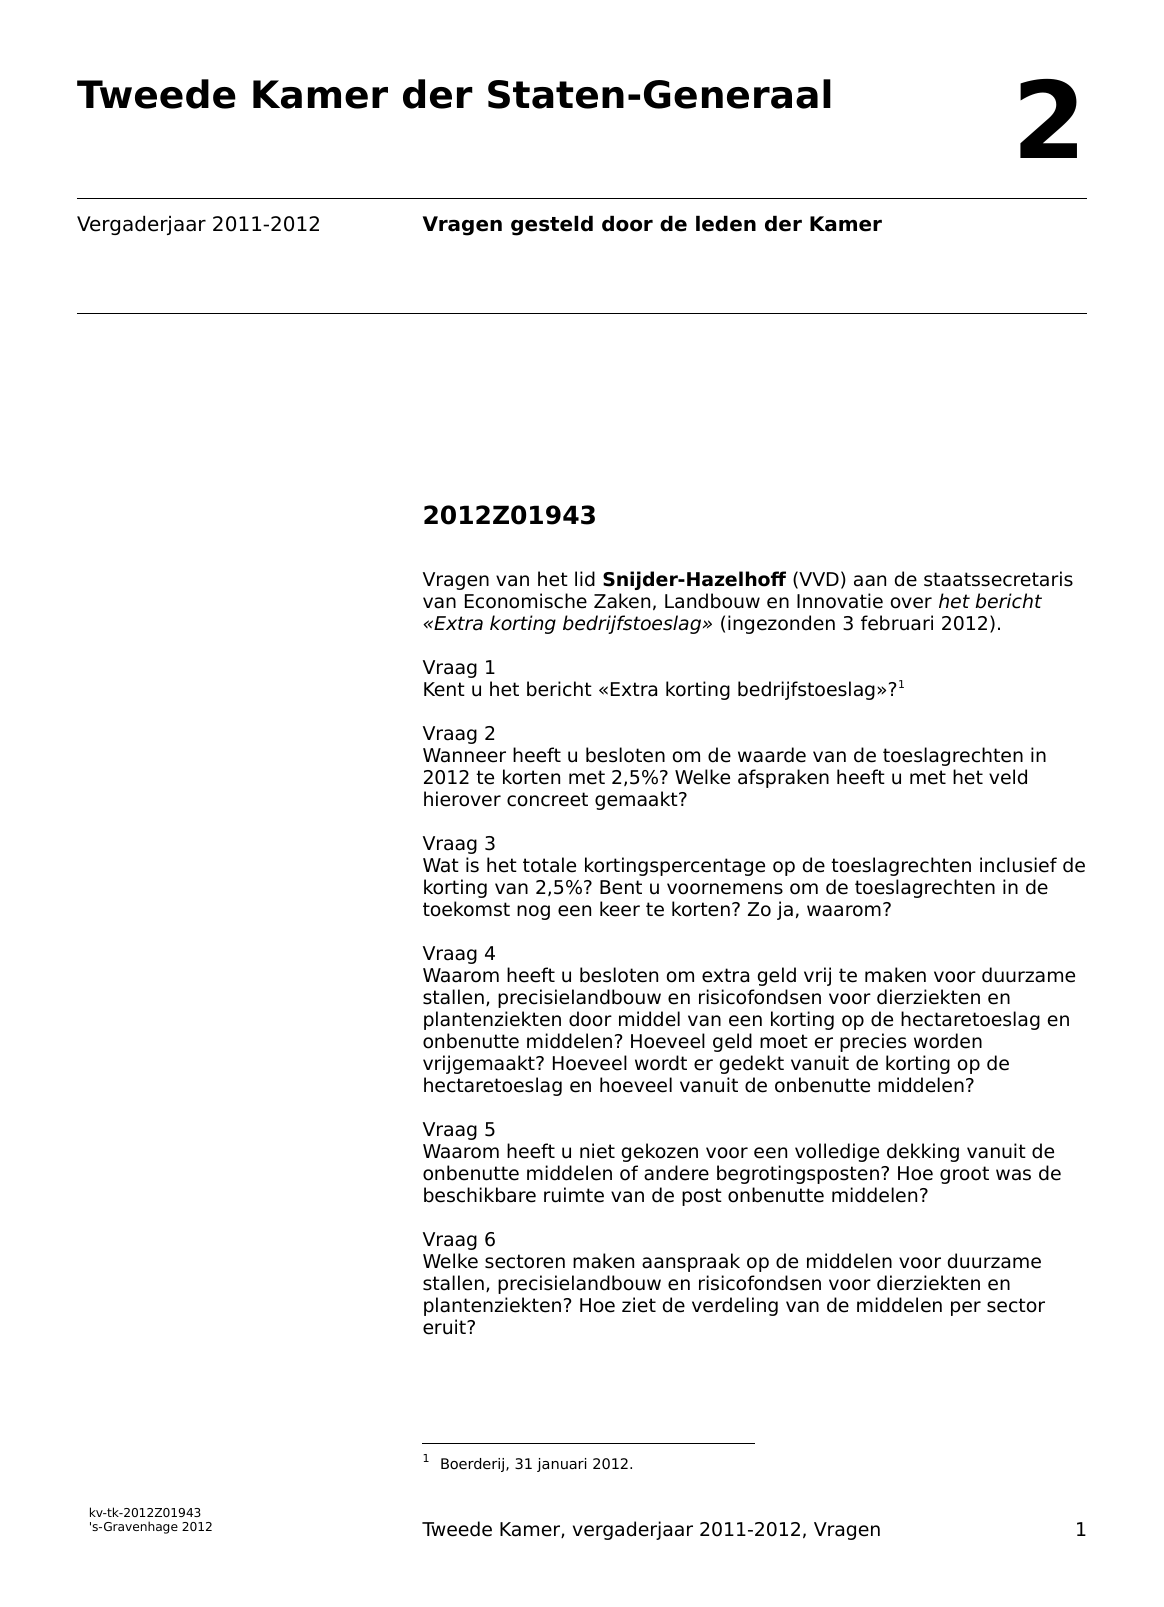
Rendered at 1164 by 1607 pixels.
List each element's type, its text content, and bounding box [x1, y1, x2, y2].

text Kent u het bericht «Extra korting bedrijfstoeslag»? [422, 679, 1087, 701]
text Wanneer heeft u besloten om de waarde van de toeslagrechten in 2012 te korten met 2,5%? Welke afspraken heeft u met het veld hierover concreet gemaakt? [422, 745, 1087, 811]
text 's-Gravenhage 2012 [88, 1520, 323, 1534]
table_header 2 [886, 59, 1087, 198]
text Vraag 2 [422, 723, 1087, 745]
text Vraag 4 [422, 943, 1087, 965]
text Waarom heeft u besloten om extra geld vrij te maken voor duurzame stallen, precisielandbouw en risicofondsen voor dierziekten en plantenziekten door middel van een korting op de hectaretoeslag en onbenutte middelen? Hoeveel geld moet er precies worden vrijgemaakt? Hoeveel wordt er gedekt vanuit de korting op de hectaretoeslag en hoeveel vanuit de onbenutte middelen? [422, 965, 1087, 1097]
table_cell Vergaderjaar 2011-2012 [77, 199, 422, 313]
text Boerderij, 31 januari 2012. [422, 1452, 1087, 1474]
table_cell Vragen gesteld door de leden der Kamer [422, 199, 1087, 313]
text 2012Z01943 [422, 501, 1087, 531]
text kv-tk-2012Z01943 [88, 1506, 323, 1520]
text Vraag 3 [422, 833, 1087, 855]
text Vragen van het lid Snijder-Hazelhoff (VVD) aan de staatssecretaris van Economische Zaken, Landbouw en Innovatie over het bericht «Extra korting bedrijfstoeslag» (ingezonden 3 februari 2012). [422, 569, 1087, 635]
text Waarom heeft u niet gekozen voor een volledige dekking vanuit de onbenutte middelen of andere begrotingsposten? Hoe groot was de beschikbare ruimte van de post onbenutte middelen? [422, 1141, 1087, 1207]
table_header Tweede Kamer der Staten-Generaal [77, 59, 886, 198]
text Vraag 5 [422, 1119, 1087, 1141]
text Vraag 6 [422, 1229, 1087, 1251]
text Wat is het totale kortingspercentage op de toeslagrechten inclusief de korting van 2,5%? Bent u voornemens om de toeslagrechten in de toekomst nog een keer te korten? Zo ja, waarom? [422, 855, 1087, 921]
text Welke sectoren maken aanspraak op de middelen voor duurzame stallen, precisielandbouw en risicofondsen voor dierziekten en plantenziekten? Hoe ziet de verdeling van de middelen per sector eruit? [422, 1251, 1087, 1339]
text Vraag 1 [422, 657, 1087, 679]
